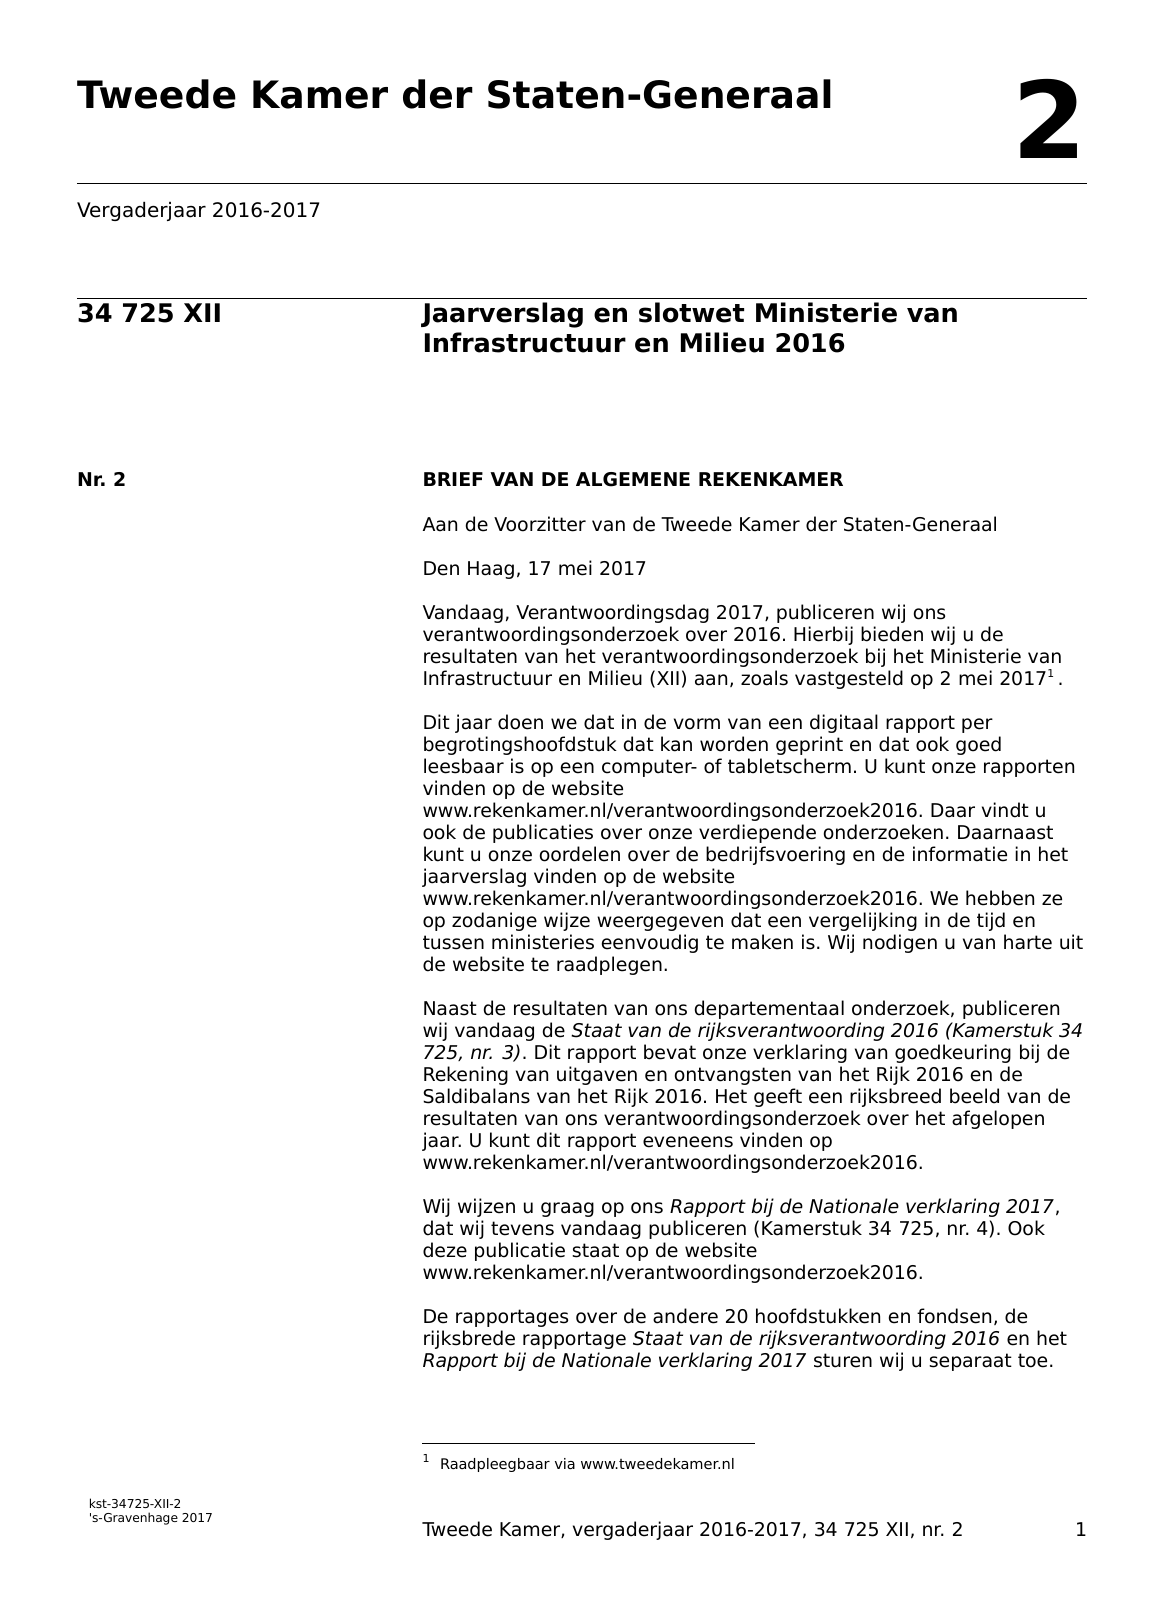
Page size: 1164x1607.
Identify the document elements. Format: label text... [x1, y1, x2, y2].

text 's-Gravenhage 2017 [88, 1511, 323, 1525]
table_header 2 [886, 59, 1087, 183]
text Den Haag, 17 mei 2017 [422, 558, 1087, 580]
subtitle Nr. 2 BRIEF VAN DE ALGEMENE REKENKAMER [77, 469, 1087, 491]
text Vandaag, Verantwoordingsdag 2017, publiceren wij ons verantwoordingsonderzoek over 2016. Hierbij bieden wij u de resultaten van het verantwoordingsonderzoek bij het Ministerie van Infrastructuur en Milieu (XII) aan, zoals vastgesteld op 2 mei 2017. [422, 602, 1087, 690]
text kst-34725-XII-2 [88, 1497, 323, 1511]
text Raadpleegbaar via www.tweedekamer.nl [422, 1452, 1087, 1474]
text De rapportages over de andere 20 hoofdstukken en fondsen, de rijksbrede rapportage Staat van de rijksverantwoording 2016 en het Rapport bij de Nationale verklaring 2017 sturen wij u separaat toe. [422, 1306, 1087, 1372]
text Wij wijzen u graag op ons Rapport bij de Nationale verklaring 2017, dat wij tevens vandaag publiceren (Kamerstuk 34 725, nr. 4). Ook deze publicatie staat op de website www.rekenkamer.nl/verantwoordingsonderzoek2016. [422, 1196, 1087, 1284]
subtitle 34 725 XII Jaarverslag en slotwet Ministerie van Infrastructuur en Milieu 2016 [77, 299, 1087, 358]
table_cell Vergaderjaar 2016-2017 [77, 184, 1087, 298]
text Naast de resultaten van ons departementaal onderzoek, publiceren wij vandaag de Staat van de rijksverantwoording 2016 (Kamerstuk 34 725, nr. 3). Dit rapport bevat onze verklaring van goedkeuring bij de Rekening van uitgaven en ontvangsten van het Rijk 2016 en de Saldibalans van het Rijk 2016. Het geeft een rijksbreed beeld van de resultaten van ons verantwoordingsonderzoek over het afgelopen jaar. U kunt dit rapport eveneens vinden op www.rekenkamer.nl/verantwoordingsonderzoek2016. [422, 998, 1087, 1174]
text Dit jaar doen we dat in de vorm van een digitaal rapport per begrotingshoofdstuk dat kan worden geprint en dat ook goed leesbaar is op een computer- of tabletscherm. U kunt onze rapporten vinden op de website www.rekenkamer.nl/verantwoordingsonderzoek2016. Daar vindt u ook de publicaties over onze verdiepende onderzoeken. Daarnaast kunt u onze oordelen over de bedrijfsvoering en de informatie in het jaarverslag vinden op de website www.rekenkamer.nl/verantwoordingsonderzoek2016. We hebben ze op zodanige wijze weergegeven dat een vergelijking in de tijd en tussen ministeries eenvoudig te maken is. Wij nodigen u van harte uit de website te raadplegen. [422, 712, 1087, 976]
table_header Tweede Kamer der Staten-Generaal [77, 59, 886, 183]
text Aan de Voorzitter van de Tweede Kamer der Staten-Generaal [422, 513, 1087, 536]
